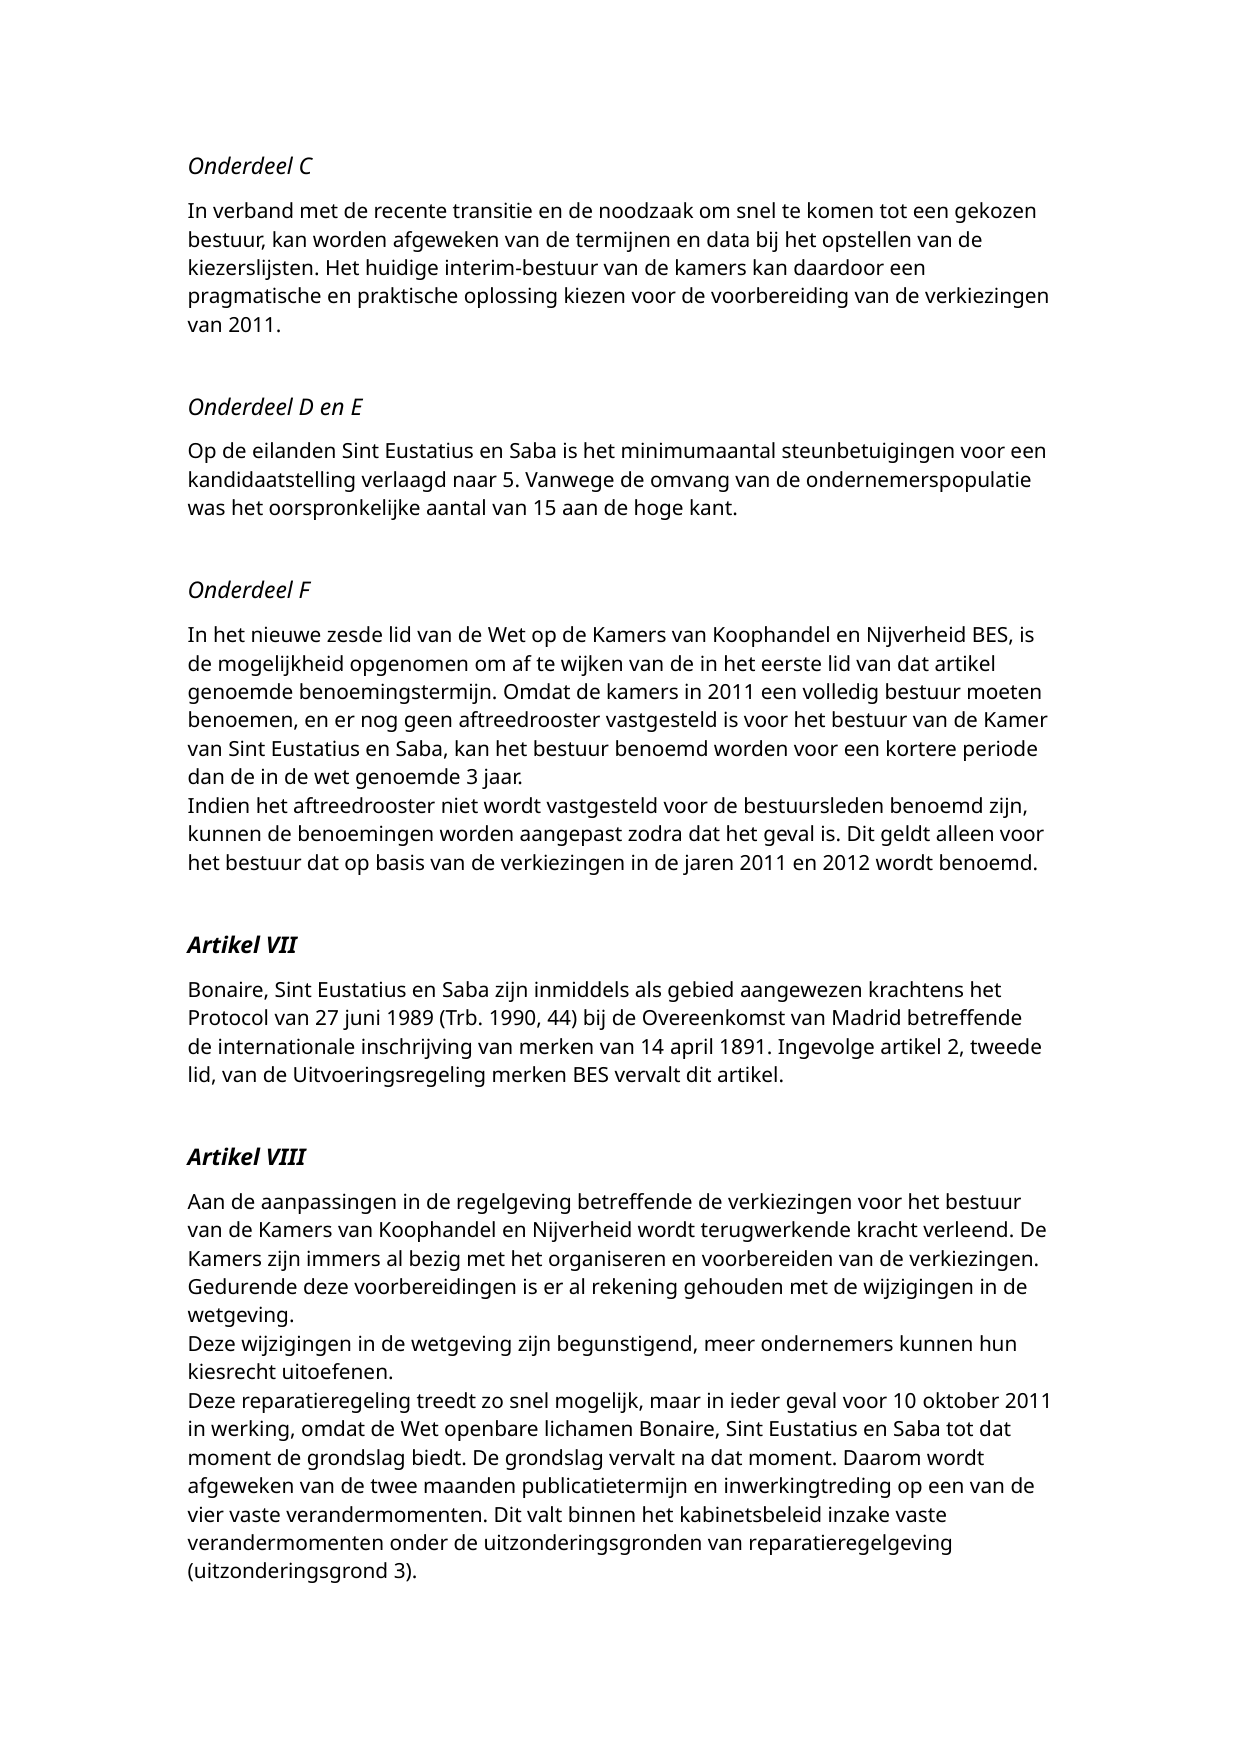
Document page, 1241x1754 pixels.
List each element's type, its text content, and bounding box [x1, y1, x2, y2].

subtitle Onderdeel D en E [187, 390, 1053, 422]
subtitle Onderdeel C [187, 150, 1053, 181]
text Aan de aanpassingen in de regelgeving betreffende de verkiezingen voor het bestuur van de Kamers van Koophandel en Nijverheid wordt terugwerkende kracht verleend. De Kamers zijn immers al bezig met het organiseren en voorbereiden van de verkiezingen. Gedurende deze voorbereidingen is er al rekening gehouden met de wijzigingen in de wetgeving. [187, 1187, 1053, 1329]
text Deze wijzigingen in de wetgeving zijn begunstigend, meer ondernemers kunnen hun kiesrecht uitoefenen. [187, 1329, 1053, 1386]
text In verband met de recente transitie en de noodzaak om snel te komen tot een gekozen bestuur, kan worden afgeweken van de termijnen en data bij het opstellen van de kiezerslijsten. Het huidige interim-bestuur van de kamers kan daardoor een pragmatische en praktische oplossing kiezen voor de voorbereiding van de verkiezingen van 2011. [187, 196, 1053, 338]
text Op de eilanden Sint Eustatius en Saba is het minimumaantal steunbetuigingen voor een kandidaatstelling verlaagd naar 5. Vanwege de omvang van de ondernemerspopulatie was het oorspronkelijke aantal van 15 aan de hoge kant. [187, 437, 1053, 522]
text Bonaire, Sint Eustatius en Saba zijn inmiddels als gebied aangewezen krachtens het Protocol van 27 juni 1989 (Trb. 1990, 44) bij de Overeenkomst van Madrid betreffende de internationale inschrijving van merken van 14 april 1891. Ingevolge artikel 2, tweede lid, van de Uitvoeringsregeling merken BES vervalt dit artikel. [187, 975, 1053, 1089]
subtitle Onderdeel F [187, 574, 1053, 605]
subtitle Artikel VIII [187, 1141, 1053, 1172]
text In het nieuwe zesde lid van de Wet op de Kamers van Koophandel en Nijverheid BES, is de mogelijkheid opgenomen om af te wijken van de in het eerste lid van dat artikel genoemde benoemingstermijn. Omdat de kamers in 2011 een volledig bestuur moeten benoemen, en er nog geen aftreedrooster vastgesteld is voor het bestuur van de Kamer van Sint Eustatius en Saba, kan het bestuur benoemd worden voor een kortere periode dan de in de wet genoemde 3 jaar. [187, 620, 1053, 791]
text Indien het aftreedrooster niet wordt vastgesteld voor de bestuursleden benoemd zijn, kunnen de benoemingen worden aangepast zodra dat het geval is. Dit geldt alleen voor het bestuur dat op basis van de verkiezingen in de jaren 2011 en 2012 wordt benoemd. [187, 791, 1053, 876]
subtitle Artikel VII [187, 929, 1053, 960]
text Deze reparatieregeling treedt zo snel mogelijk, maar in ieder geval voor 10 oktober 2011 in werking, omdat de Wet openbare lichamen Bonaire, Sint Eustatius en Saba tot dat moment de grondslag biedt. De grondslag vervalt na dat moment. Daarom wordt afgeweken van de twee maanden publicatietermijn en inwerkingtreding op een van de vier vaste verandermomenten. Dit valt binnen het kabinetsbeleid inzake vaste verandermomenten onder de uitzonderingsgronden van reparatieregelgeving (uitzonderingsgrond 3). [187, 1386, 1053, 1585]
